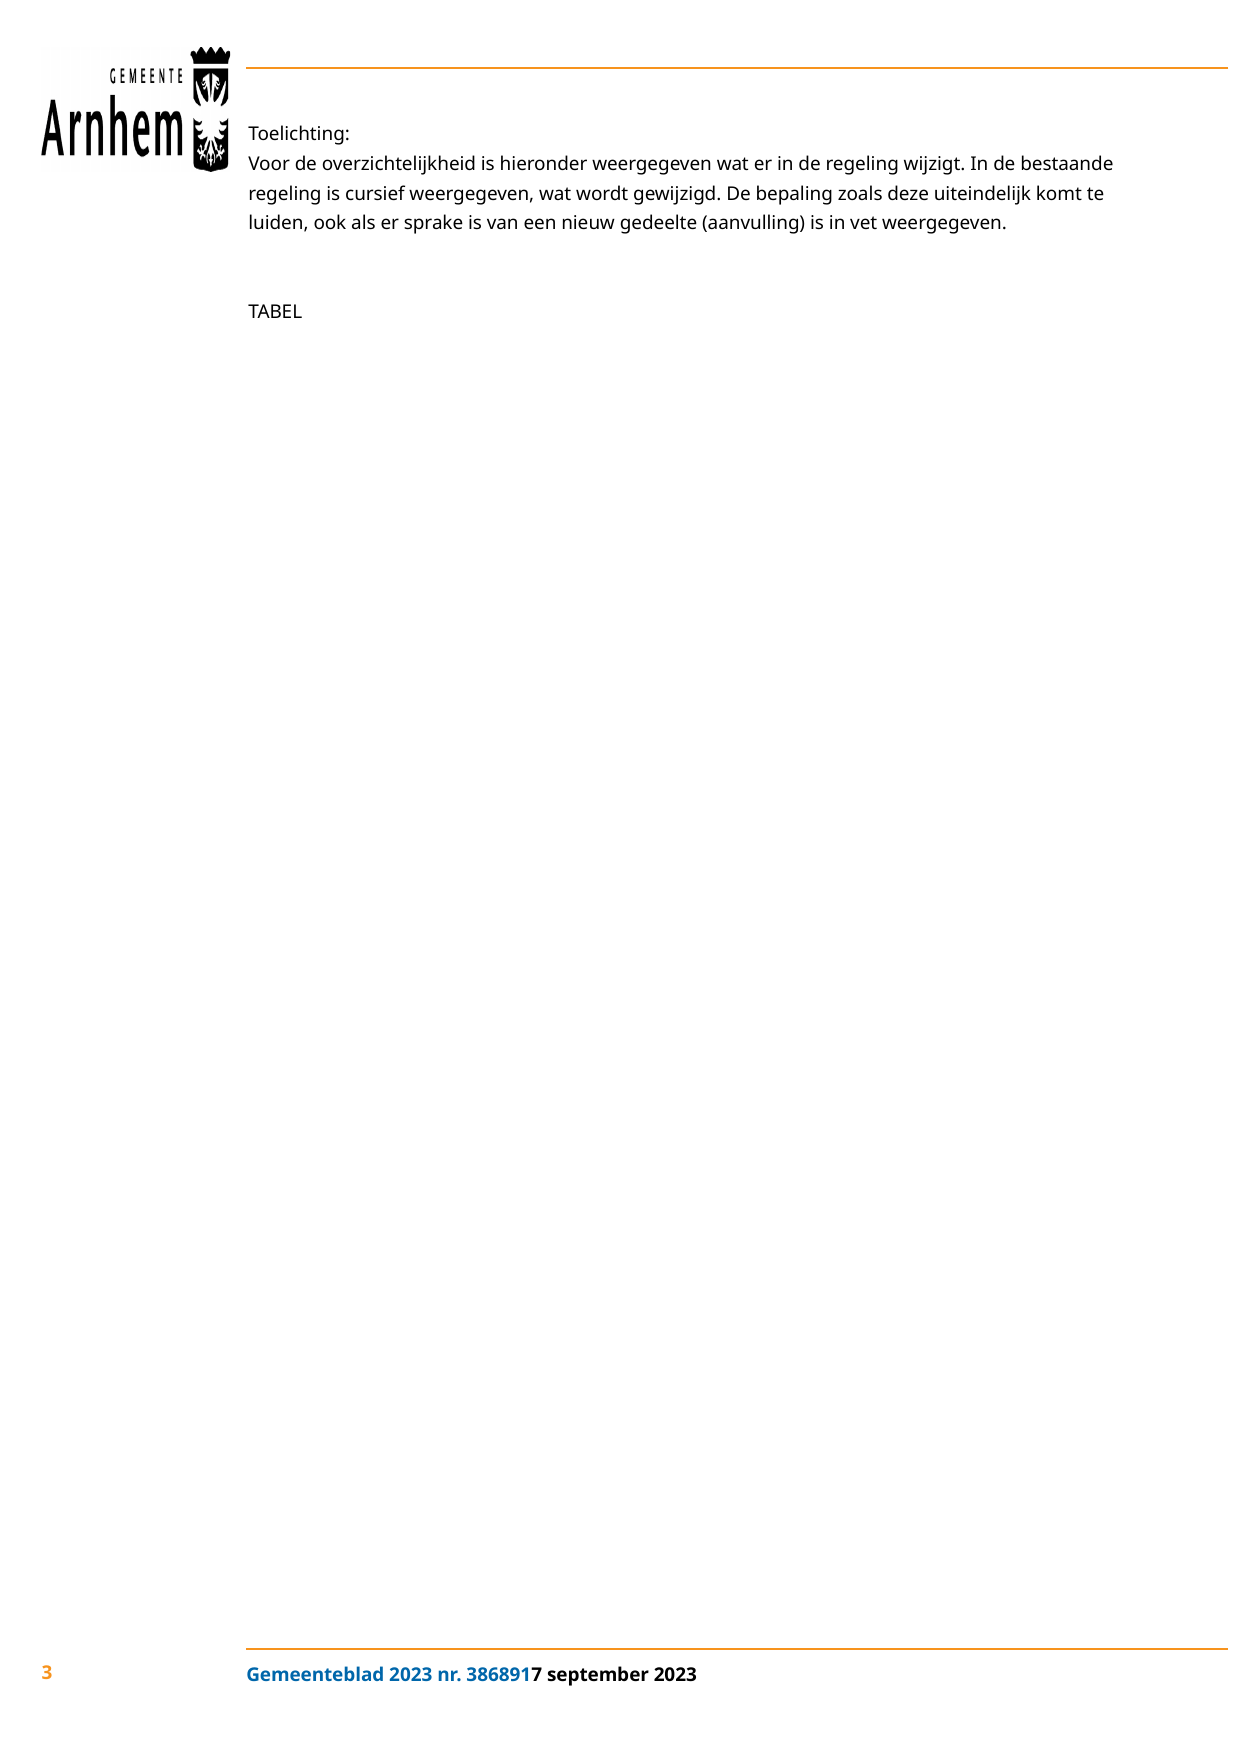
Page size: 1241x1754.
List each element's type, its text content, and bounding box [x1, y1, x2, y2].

text TABEL [248, 298, 1152, 324]
text Toelichting: [248, 121, 1152, 146]
picture [41, 47, 231, 172]
text Voor de overzichtelijkheid is hieronder weergegeven wat er in de regeling wijzigt. In de bestaande regeling is cursief weergegeven, wat wordt gewijzigd. De bepaling zoals deze uiteindelijk komt te luiden, ook als er sprake is van een nieuw gedeelte (aanvulling) is in vet weergegeven. [248, 150, 1152, 235]
